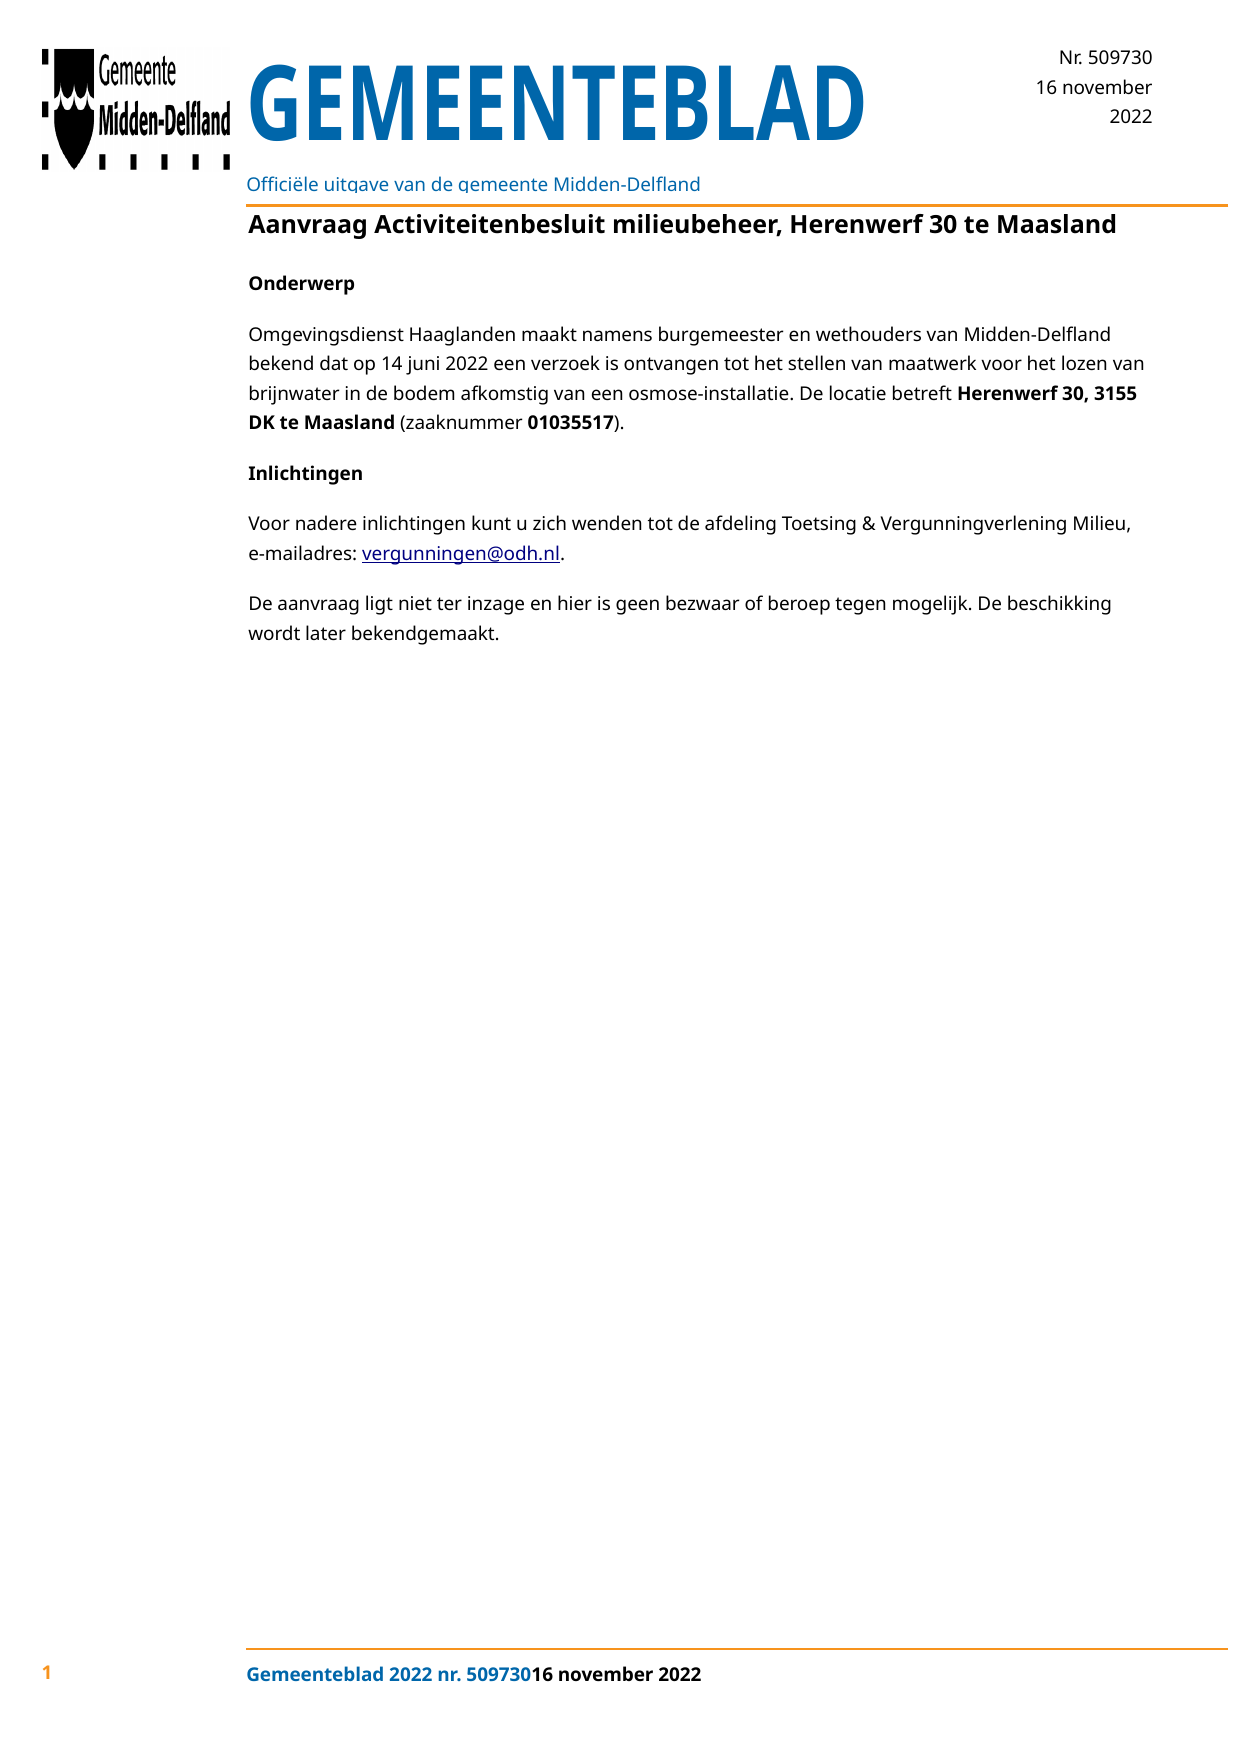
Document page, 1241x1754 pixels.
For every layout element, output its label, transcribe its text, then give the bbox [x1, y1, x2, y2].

text Onderwerp [248, 270, 1152, 296]
text De aanvraag ligt niet ter inzage en hier is geen bezwaar of beroep tegen mogelijk. De beschikking wordt later bekendgemaakt. [248, 590, 1152, 646]
picture [41, 47, 231, 172]
text Aanvraag Activiteitenbesluit milieubeheer, Herenwerf 30 te Maasland [248, 207, 1152, 241]
text Inlichtingen [248, 460, 1152, 486]
text Omgevingsdienst Haaglanden maakt namens burgemeester en wethouders van Midden-Delfland bekend dat op 14 juni 2022 een verzoek is ontvangen tot het stellen van maatwerk voor het lozen van brijnwater in de bodem afkomstig van een osmose-installatie. De locatie betreft Herenwerf 30, 3155 DK te Maasland (zaaknummer 01035517). [248, 321, 1152, 435]
text Voor nadere inlichtingen kunt u zich wenden tot de afdeling Toetsing & Vergunningverlening Milieu, e-mailadres: vergunningen@odh.nl. [248, 510, 1152, 566]
